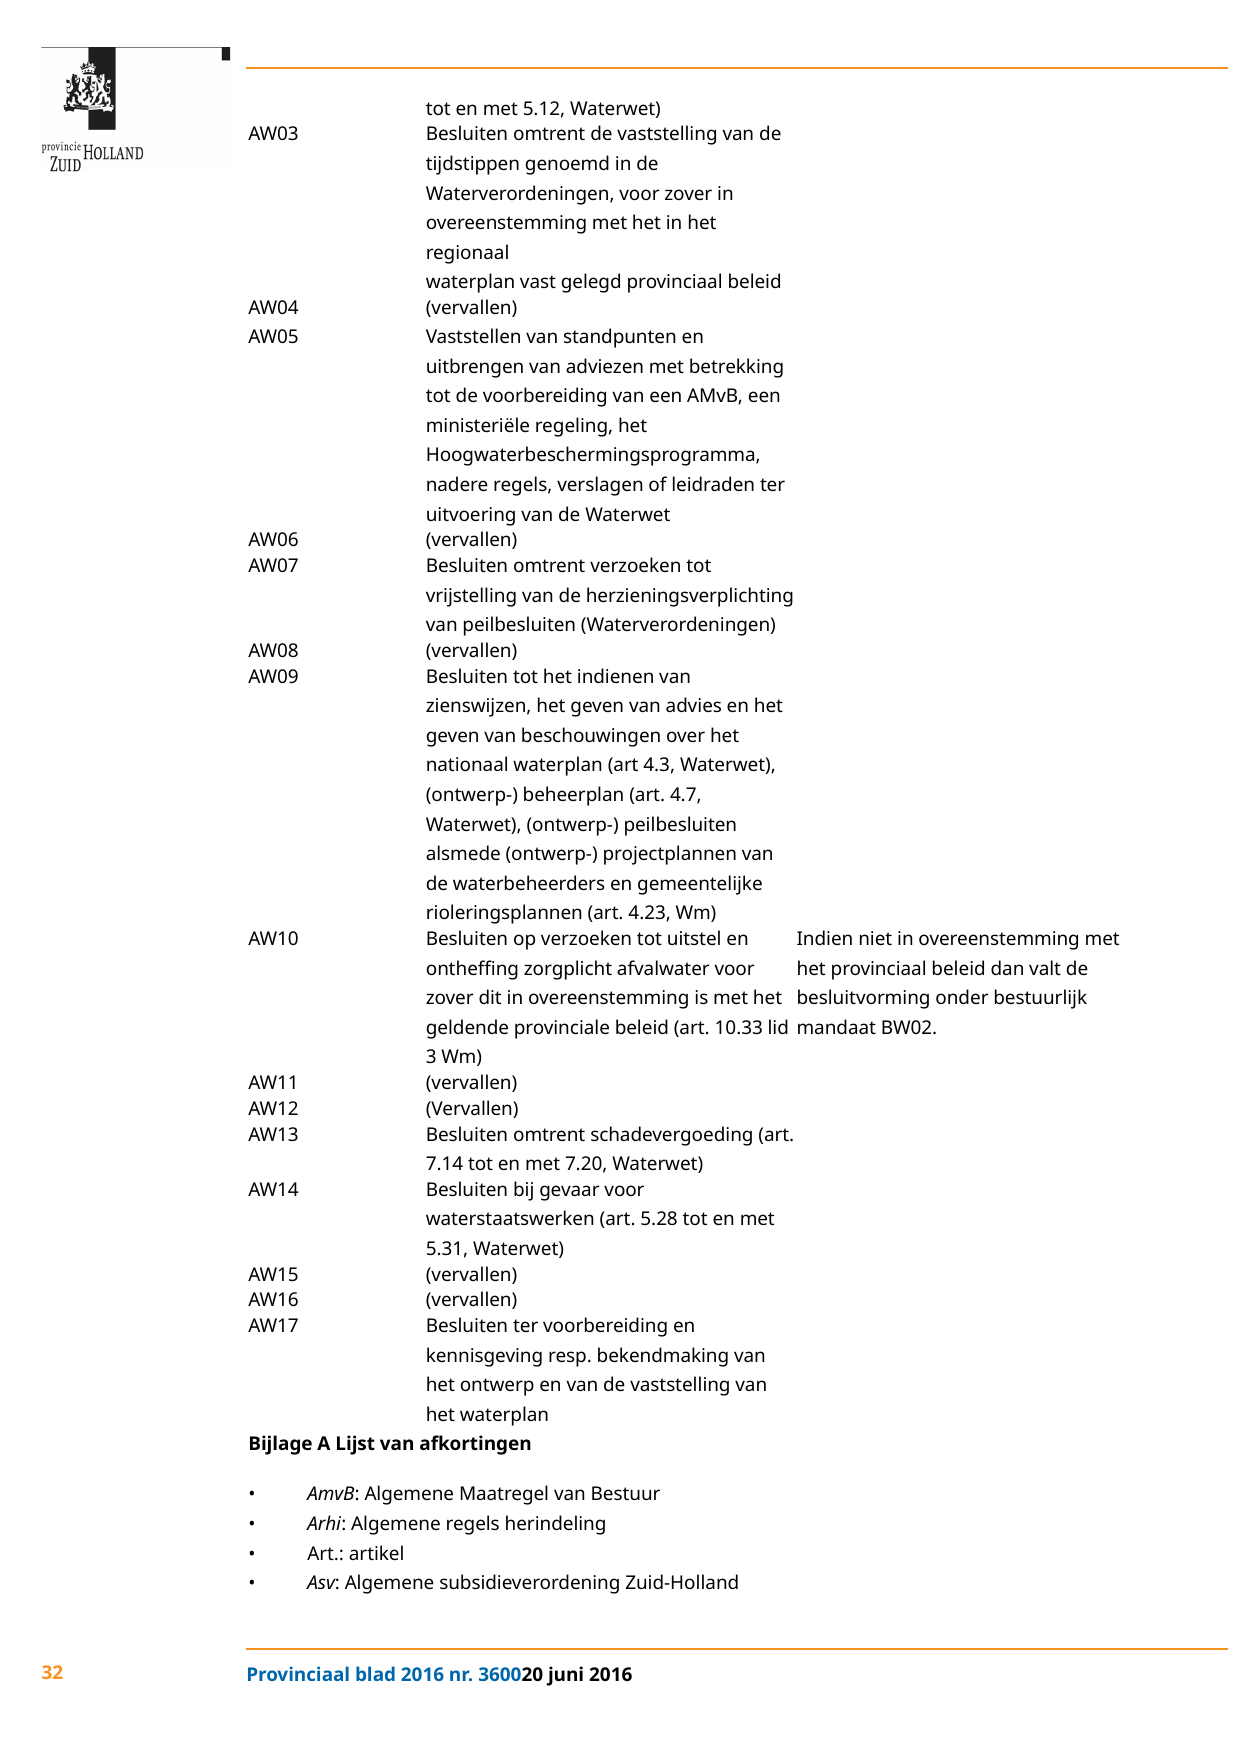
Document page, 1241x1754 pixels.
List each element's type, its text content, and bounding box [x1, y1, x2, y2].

table_cell [796, 95, 1152, 121]
table_cell (vervallen) [426, 637, 796, 663]
table_cell AW15 [248, 1261, 426, 1287]
table_cell Besluiten omtrent schadevergoeding (art. 7.14 tot en met 7.20, Waterwet) [426, 1121, 796, 1176]
table_cell [796, 1121, 1152, 1176]
table_cell (vervallen) [426, 1069, 796, 1095]
table_cell [796, 637, 1152, 663]
table_cell [796, 121, 1152, 294]
table_cell (vervallen) [426, 526, 796, 552]
table_cell AW04 [248, 294, 426, 320]
table_cell AW14 [248, 1176, 426, 1261]
table_cell [796, 1069, 1152, 1095]
table_cell Besluiten ter voorbereiding en kennisgeving resp. bekendmaking van het ontwerp en van de vaststelling van het waterplan [426, 1313, 796, 1427]
table_cell Besluiten bij gevaar voor waterstaatswerken (art. 5.28 tot en met 5.31, Waterwet) [426, 1176, 796, 1261]
table_cell [796, 1095, 1152, 1121]
table_cell Besluiten omtrent de vaststelling van de tijdstippen genoemd in de Waterverordeningen, voor zover in overeenstemming met het in het regionaal waterplan vast gelegd provinciaal beleid [426, 121, 796, 294]
table_cell [796, 663, 1152, 925]
table_cell Indien niet in overeenstemming met het provinciaal beleid dan valt de besluitvorming onder bestuurlijk mandaat BW02. [796, 925, 1152, 1069]
table_cell (vervallen) [426, 294, 796, 320]
table_cell AW03 [248, 121, 426, 294]
table_cell AW16 [248, 1287, 426, 1312]
table_cell AW07 [248, 552, 426, 637]
table_cell AW10 [248, 925, 426, 1069]
table_cell [796, 1261, 1152, 1287]
list AmvB: Algemene Maatregel van Bestuur [248, 1481, 1152, 1506]
table_cell (Vervallen) [426, 1095, 796, 1121]
table_cell [796, 294, 1152, 320]
table_cell Besluiten omtrent verzoeken tot vrijstelling van de herzieningsverplichting van peilbesluiten (Waterverordeningen) [426, 552, 796, 637]
table_cell [796, 1176, 1152, 1261]
table_cell AW11 [248, 1069, 426, 1095]
table_cell (vervallen) [426, 1287, 796, 1312]
table_cell [796, 1287, 1152, 1312]
picture [41, 47, 231, 172]
table_cell Besluiten op verzoeken tot uitstel en ontheffing zorgplicht afvalwater voor zover dit in overeenstemming is met het geldende provinciale beleid (art. 10.33 lid 3 Wm) [426, 925, 796, 1069]
table_cell [796, 526, 1152, 552]
table_cell AW08 [248, 637, 426, 663]
table_header AW05 [248, 323, 426, 526]
table_cell AW09 [248, 663, 426, 925]
table_cell AW12 [248, 1095, 426, 1121]
table_cell AW13 [248, 1121, 426, 1176]
table_cell [796, 1313, 1152, 1427]
table_cell (vervallen) [426, 1261, 796, 1287]
table_cell Besluiten tot het indienen van zienswijzen, het geven van advies en het geven van beschouwingen over het nationaal waterplan (art 4.3, Waterwet), (ontwerp-) beheerplan (art. 4.7, Waterwet), (ontwerp-) peilbesluiten alsmede (ontwerp-) projectplannen van de waterbeheerders en gemeentelijke rioleringsplannen (art. 4.23, Wm) [426, 663, 796, 925]
list Asv: Algemene subsidieverordening Zuid-Holland [248, 1569, 1152, 1595]
list Arhi: Algemene regels herindeling [248, 1510, 1152, 1536]
table_cell AW06 [248, 526, 426, 552]
table_cell tot en met 5.12, Waterwet) [426, 95, 796, 121]
table_cell [796, 552, 1152, 637]
text Bijlage A Lijst van afkortingen [248, 1430, 1152, 1456]
table_cell [248, 95, 426, 121]
table_header [796, 323, 1152, 526]
table_cell AW17 [248, 1313, 426, 1427]
table_header Vaststellen van standpunten en uitbrengen van adviezen met betrekking tot de voorbereiding van een AMvB, een ministeriële regeling, het Hoogwaterbeschermingsprogramma, nadere regels, verslagen of leidraden ter uitvoering van de Waterwet [426, 323, 796, 526]
list Art.: artikel [248, 1540, 1152, 1565]
